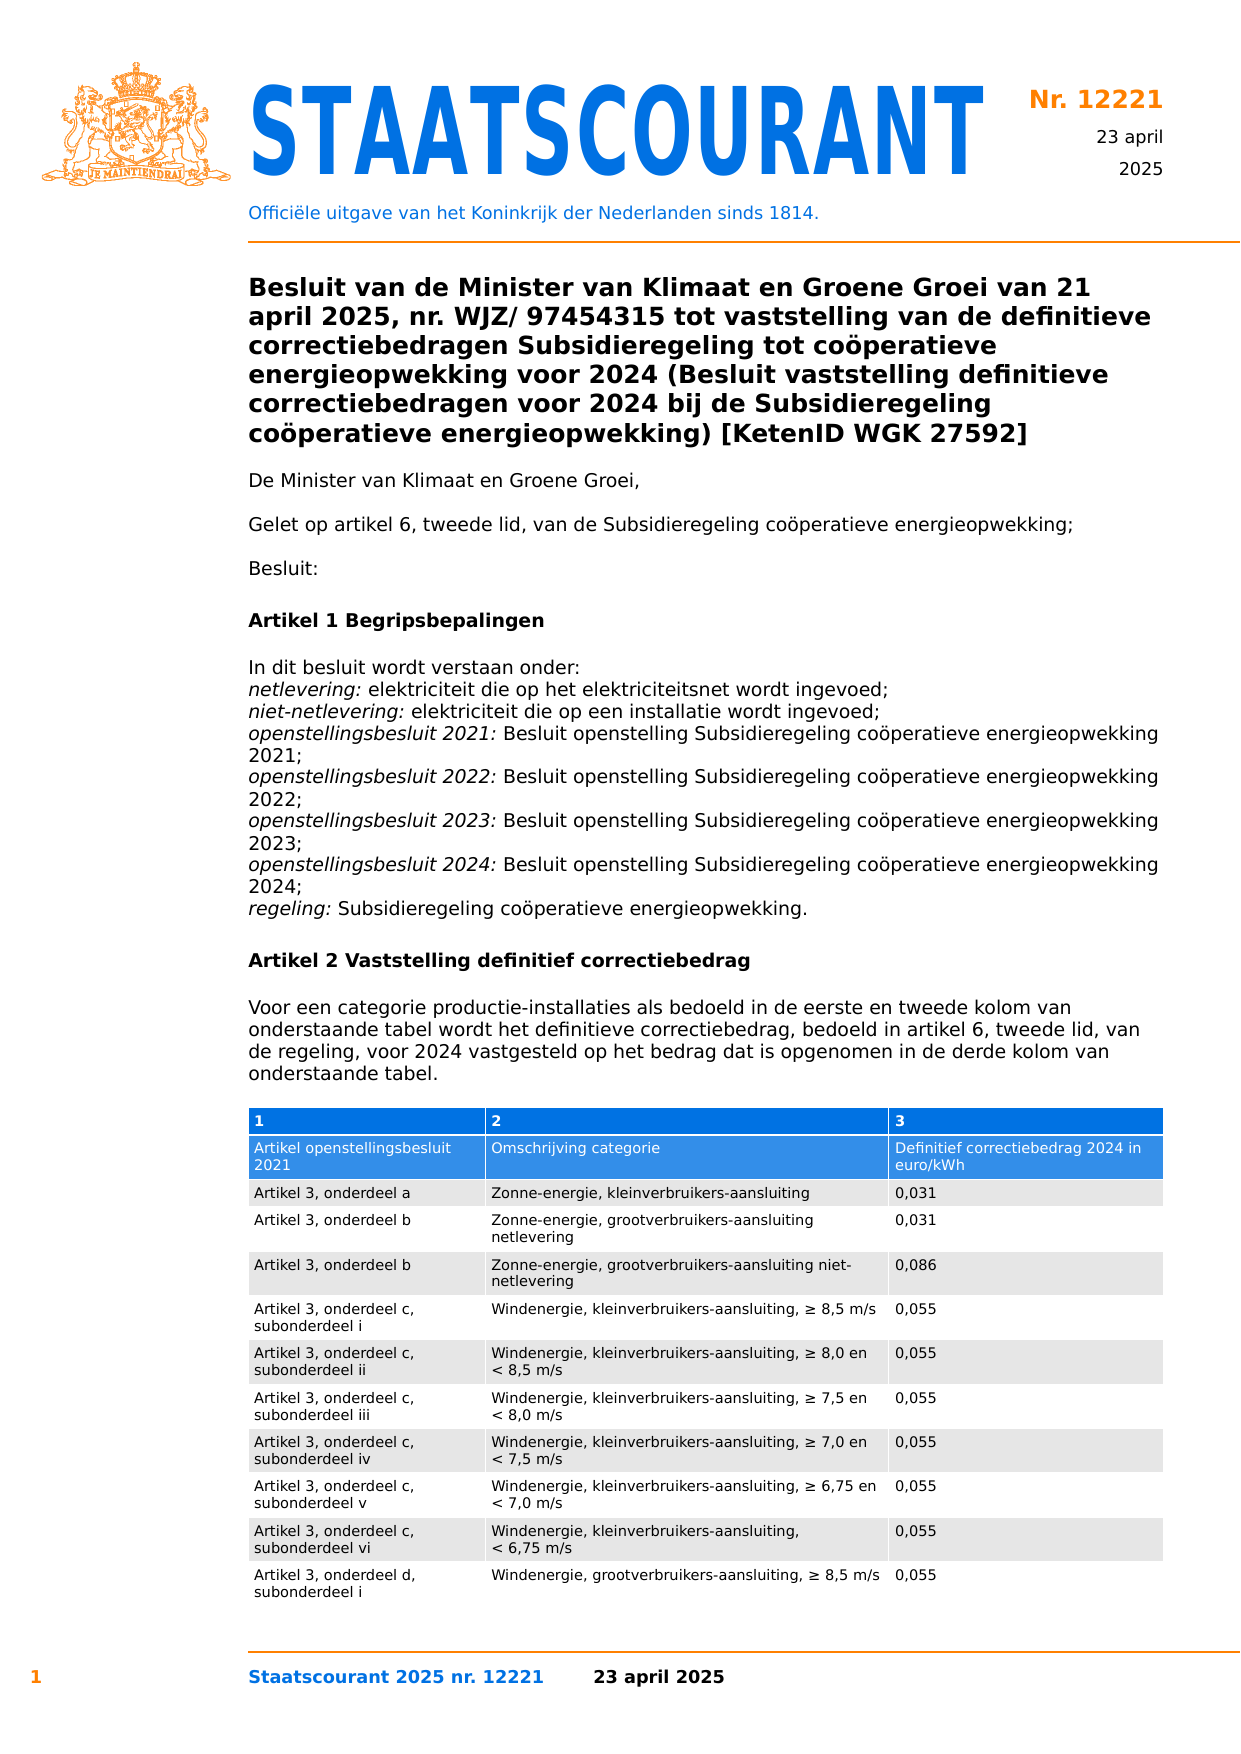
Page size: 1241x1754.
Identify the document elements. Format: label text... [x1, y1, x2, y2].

table_cell Windenergie, kleinverbruikers-aansluiting, ≥ 7,5 en < 8,0 m/s [486, 1385, 888, 1428]
table_cell Artikel 3, onderdeel c, subonderdeel iii [249, 1385, 485, 1428]
text openstellingsbesluit 2023: Besluit openstelling Subsidieregeling coöperatieve energieopwekking 2023; [248, 810, 1163, 854]
table_cell Windenergie, kleinverbruikers-aansluiting, ≥ 6,75 en < 7,0 m/s [486, 1474, 888, 1517]
table_header 3 [889, 1108, 1163, 1134]
text netlevering: elektriciteit die op het elektriciteitsnet wordt ingevoed; [248, 678, 1163, 701]
text In dit besluit wordt verstaan onder: [248, 657, 1163, 678]
table_cell Artikel 3, onderdeel b [249, 1252, 485, 1295]
picture [41, 62, 231, 186]
table_cell Definitief correctiebedrag 2024 in euro/kWh [889, 1136, 1163, 1179]
table_cell 0,055 [889, 1518, 1163, 1561]
subtitle Artikel 2 Vaststelling definitief correctiebedrag [248, 950, 1163, 972]
subtitle Artikel 1 Begripsbepalingen [248, 609, 1163, 632]
table_cell 0,031 [889, 1207, 1163, 1251]
table_cell Artikel 3, onderdeel b [249, 1207, 485, 1251]
table_cell Artikel 3, onderdeel c, subonderdeel vi [249, 1518, 485, 1561]
text Besluit: [248, 558, 1163, 579]
table_cell 0,055 [889, 1562, 1163, 1606]
table_cell 0,055 [889, 1340, 1163, 1384]
table_cell 0,086 [889, 1252, 1163, 1295]
text openstellingsbesluit 2022: Besluit openstelling Subsidieregeling coöperatieve energieopwekking 2022; [248, 766, 1163, 810]
table_cell Artikel 3, onderdeel d, subonderdeel i [249, 1562, 485, 1606]
table_cell 2025 [998, 153, 1240, 203]
table_cell 0,055 [889, 1385, 1163, 1428]
text niet-netlevering: elektriciteit die op een installatie wordt ingevoed; [248, 701, 1163, 722]
table_cell Zonne-energie, grootverbruikers-aansluiting netlevering [486, 1207, 888, 1251]
table_cell Zonne-energie, grootverbruikers-aansluiting niet-netlevering [486, 1252, 888, 1295]
table_header Nr. 12221 [998, 62, 1240, 121]
text De Minister van Klimaat en Groene Groei, [248, 470, 1163, 492]
table_header [25, 62, 248, 241]
table_cell Artikel 3, onderdeel c, subonderdeel ii [249, 1340, 485, 1384]
table_cell 0,055 [889, 1429, 1163, 1472]
table_cell Windenergie, kleinverbruikers-aansluiting, ≥ 8,0 en < 8,5 m/s [486, 1340, 888, 1384]
table_cell 0,055 [889, 1474, 1163, 1517]
table_cell Artikel 3, onderdeel c, subonderdeel v [249, 1474, 485, 1517]
table_cell Windenergie, kleinverbruikers-aansluiting, < 6,75 m/s [486, 1518, 888, 1561]
table_header 1 [249, 1108, 485, 1134]
table_header 2 [486, 1108, 888, 1134]
table_cell Windenergie, grootverbruikers-aansluiting, ≥ 8,5 m/s [486, 1562, 888, 1606]
text Gelet op artikel 6, tweede lid, van de Subsidieregeling coöperatieve energieopwekking; [248, 514, 1163, 536]
table_cell Artikel 3, onderdeel c, subonderdeel iv [249, 1429, 485, 1472]
text Voor een categorie productie-installaties als bedoeld in de eerste en tweede kolom van onderstaande tabel wordt het definitieve correctiebedrag, bedoeld in artikel 6, tweede lid, van de regeling, voor 2024 vastgesteld op het bedrag dat is opgenomen in de derde kolom van onderstaande tabel. [248, 997, 1163, 1085]
table_cell Windenergie, kleinverbruikers-aansluiting, ≥ 8,5 m/s [486, 1296, 888, 1339]
table_cell Omschrijving categorie [486, 1136, 888, 1179]
table_header STAATSCOURANT [248, 62, 998, 203]
table_cell Artikel 3, onderdeel c, subonderdeel i [249, 1296, 485, 1339]
table_cell Windenergie, kleinverbruikers-aansluiting, ≥ 7,0 en < 7,5 m/s [486, 1429, 888, 1472]
table_cell Zonne-energie, kleinverbruikers-aansluiting [486, 1180, 888, 1206]
text openstellingsbesluit 2024: Besluit openstelling Subsidieregeling coöperatieve energieopwekking 2024; [248, 854, 1163, 898]
table_cell 0,031 [889, 1180, 1163, 1206]
table_cell Artikel openstellingsbesluit 2021 [249, 1136, 485, 1179]
table_cell Artikel 3, onderdeel a [249, 1180, 485, 1206]
table_cell 23 april [998, 121, 1240, 153]
table_cell Officiële uitgave van het Koninkrijk der Nederlanden sinds 1814. [248, 203, 1240, 241]
text openstellingsbesluit 2021: Besluit openstelling Subsidieregeling coöperatieve energieopwekking 2021; [248, 722, 1163, 766]
text regeling: Subsidieregeling coöperatieve energieopwekking. [248, 898, 1163, 920]
table_cell 0,055 [889, 1296, 1163, 1339]
subtitle Besluit van de Minister van Klimaat en Groene Groei van 21 april 2025, nr. WJZ/ 97454315 tot vaststelling van de definitieve correctiebedragen Subsidieregeling tot coöperatieve energieopwekking voor 2024 (Besluit vaststelling definitieve correctiebedragen voor 2024 bij de Subsidieregeling coöperatieve energieopwekking) [KetenID WGK 27592] [248, 273, 1163, 448]
